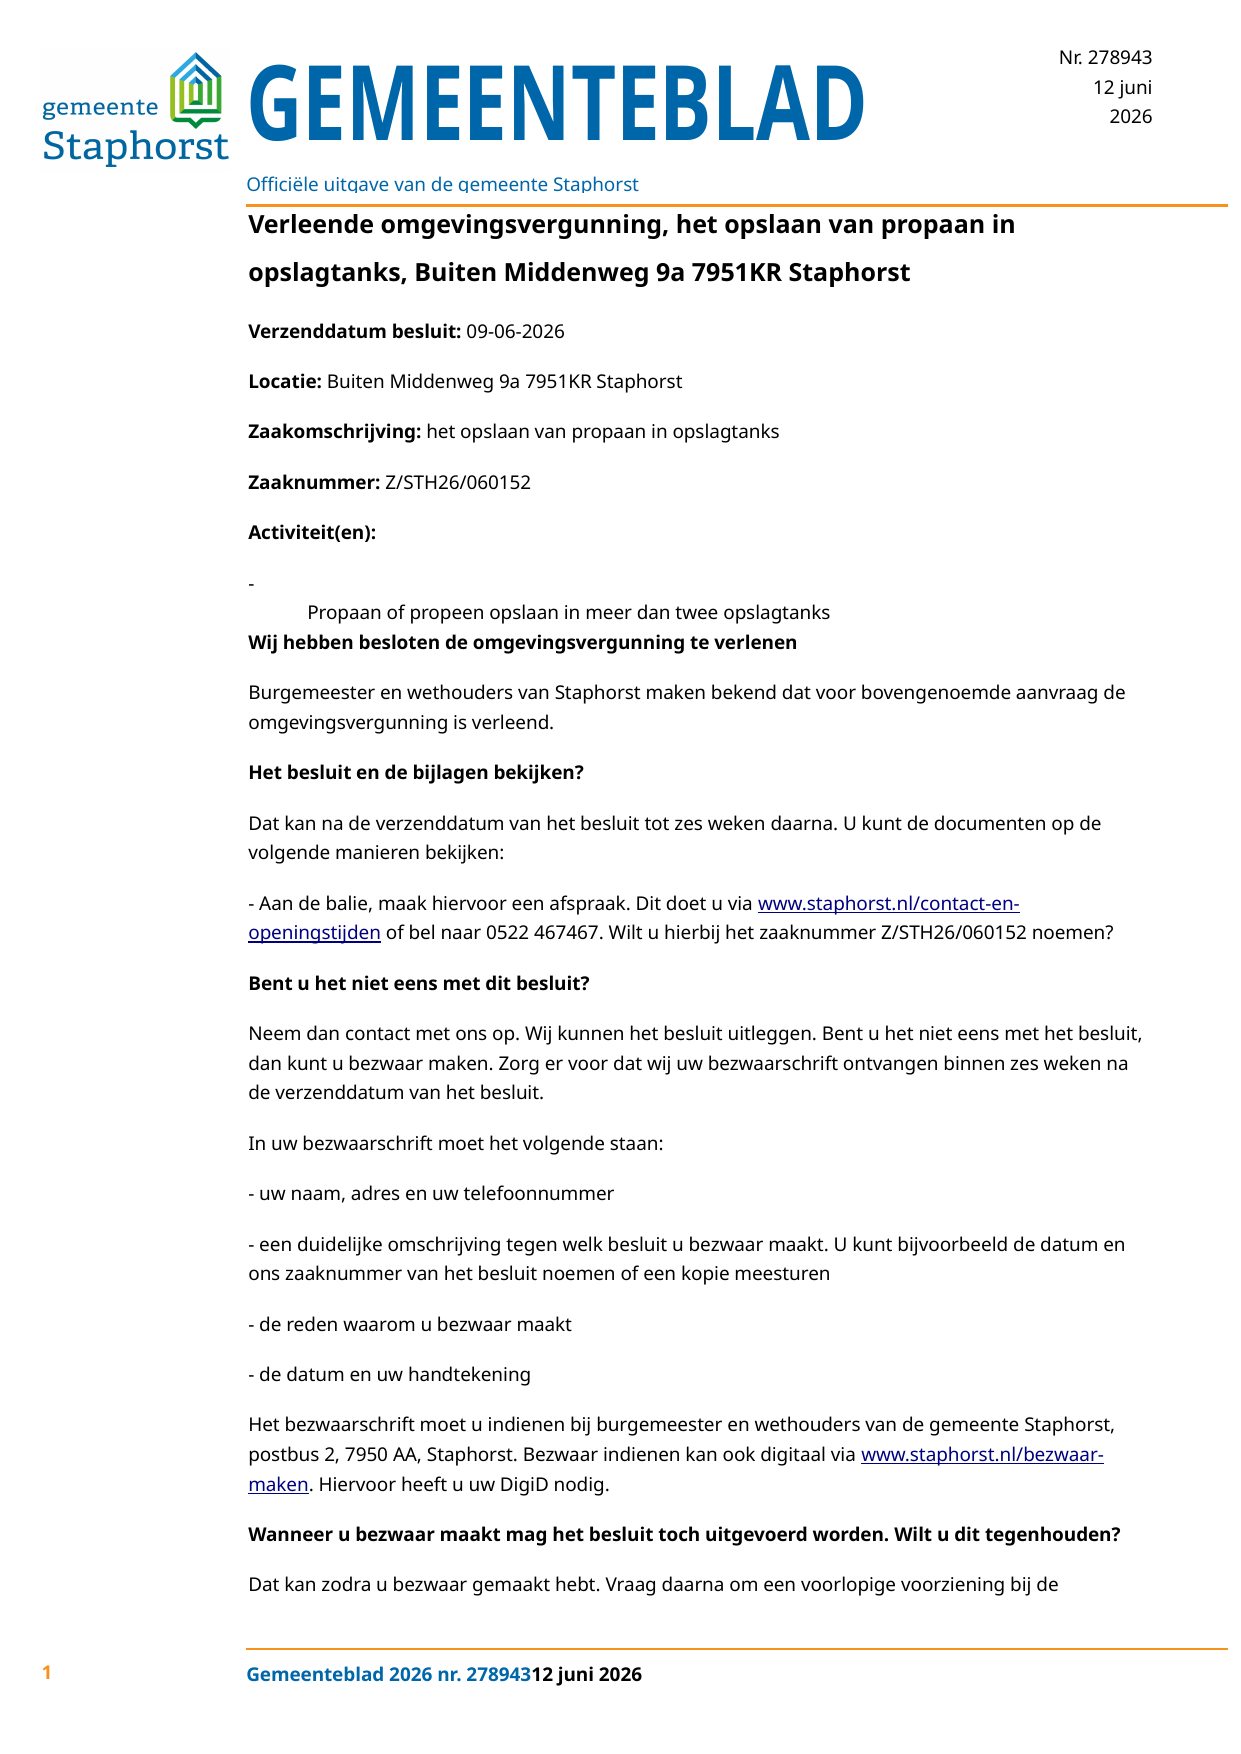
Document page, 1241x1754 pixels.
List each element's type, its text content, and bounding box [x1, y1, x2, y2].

text Neem dan contact met ons op. Wij kunnen het besluit uitleggen. Bent u het niet eens met het besluit, dan kunt u bezwaar maken. Zorg er voor dat wij uw bezwaarschrift ontvangen binnen zes weken na de verzenddatum van het besluit. [248, 1020, 1152, 1105]
picture [41, 47, 231, 172]
text - uw naam, adres en uw telefoonnummer [248, 1180, 1152, 1206]
text Wanneer u bezwaar maakt mag het besluit toch uitgevoerd worden. Wilt u dit tegenhouden? [248, 1521, 1152, 1547]
text Dat kan na de verzenddatum van het besluit tot zes weken daarna. U kunt de documenten op de volgende manieren bekijken: [248, 810, 1152, 865]
text Zaakomschrijving: het opslaan van propaan in opslagtanks [248, 419, 1152, 444]
text Zaaknummer: Z/STH26/060152 [248, 469, 1152, 495]
text Dat kan zodra u bezwaar gemaakt hebt. Vraag daarna om een voorlopige voorziening bij de [248, 1572, 1152, 1597]
text Activiteit(en): [248, 519, 1152, 545]
text - de datum en uw handtekening [248, 1361, 1152, 1387]
text Het besluit en de bijlagen bekijken? [248, 759, 1152, 785]
text Burgemeester en wethouders van Staphorst maken bekend dat voor bovengenoemde aanvraag de omgevingsvergunning is verleend. [248, 679, 1152, 735]
text Het bezwaarschrift moet u indienen bij burgemeester en wethouders van de gemeente Staphorst, postbus 2, 7950 AA, Staphorst. Bezwaar indienen kan ook digitaal via www.staphorst.nl/bezwaar-maken. Hiervoor heeft u uw DigiD nodig. [248, 1412, 1152, 1497]
text In uw bezwaarschrift moet het volgende staan: [248, 1130, 1152, 1156]
text Verzenddatum besluit: 09-06-2026 [248, 318, 1152, 344]
text Bent u het niet eens met dit besluit? [248, 970, 1152, 996]
text - de reden waarom u bezwaar maakt [248, 1311, 1152, 1337]
text Wij hebben besloten de omgevingsvergunning te verlenen [248, 629, 1152, 655]
text - een duidelijke omschrijving tegen welk besluit u bezwaar maakt. U kunt bijvoorbeeld de datum en ons zaaknummer van het besluit noemen of een kopie meesturen [248, 1231, 1152, 1286]
text Verleende omgevingsvergunning, het opslaan van propaan in opslagtanks, Buiten Middenweg 9a 7951KR Staphorst [248, 207, 1152, 288]
text - Aan de balie, maak hiervoor een afspraak. Dit doet u via www.staphorst.nl/contact-en-openingstijden of bel naar 0522 467467. Wilt u hierbij het zaaknummer Z/STH26/060152 noemen? [248, 890, 1152, 945]
text Locatie: Buiten Middenweg 9a 7951KR Staphorst [248, 368, 1152, 394]
list Propaan of propeen opslaan in meer dan twee opslagtanks [248, 599, 1152, 625]
